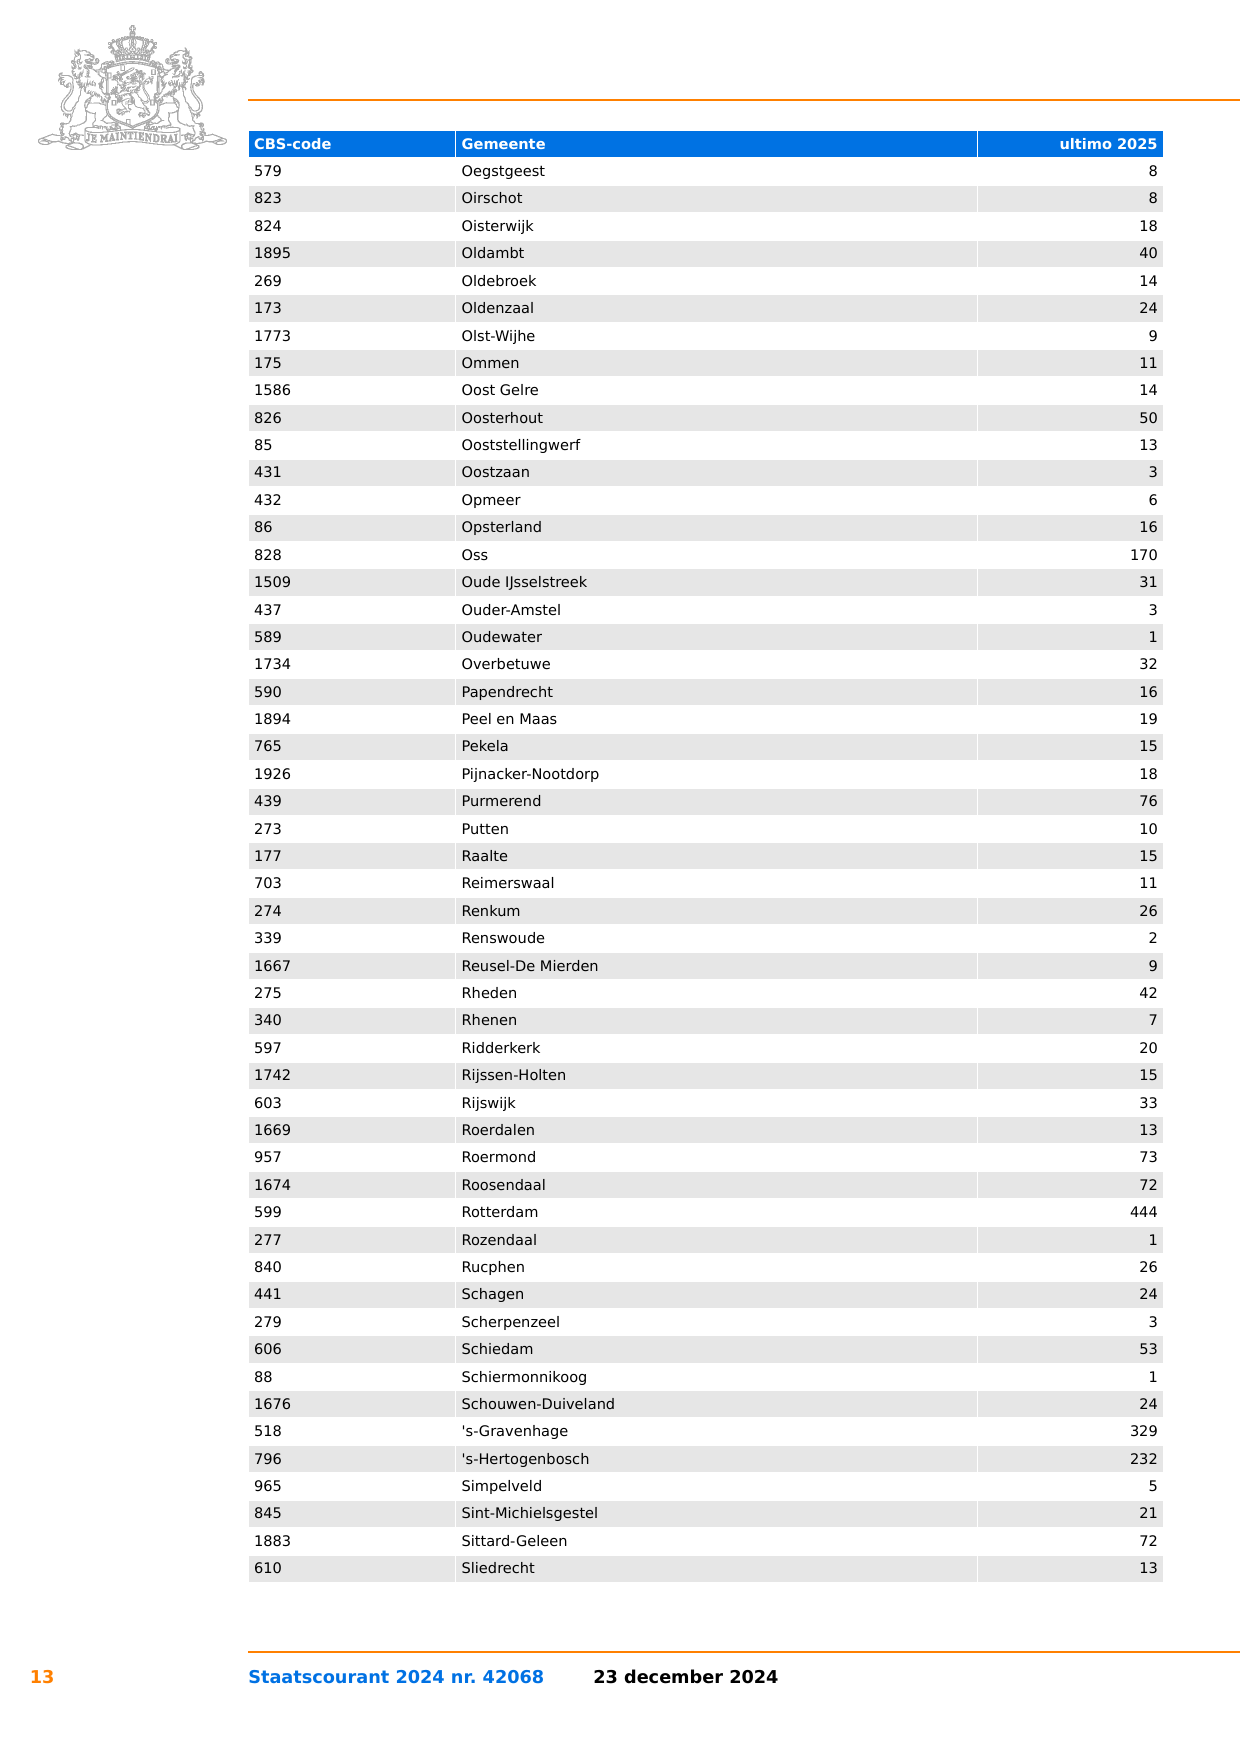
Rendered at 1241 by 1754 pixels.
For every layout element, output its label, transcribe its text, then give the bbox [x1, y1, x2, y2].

table_cell Oss [456, 542, 977, 568]
table_cell 1926 [249, 761, 455, 787]
table_cell 13 [978, 432, 1163, 459]
table_cell 88 [249, 1364, 455, 1390]
table_cell Olst-Wijhe [456, 323, 977, 349]
table_cell 437 [249, 597, 455, 623]
table_cell 72 [978, 1172, 1163, 1198]
table_cell 9 [978, 323, 1163, 349]
table_cell 765 [249, 734, 455, 760]
picture [38, 25, 227, 150]
table_cell 9 [978, 953, 1163, 979]
table_cell 86 [249, 515, 455, 541]
table_cell Oosterhout [456, 405, 977, 431]
table_cell 8 [978, 158, 1163, 185]
table_cell 269 [249, 268, 455, 294]
table_cell Ooststellingwerf [456, 432, 977, 459]
table_cell 273 [249, 816, 455, 842]
table_cell 597 [249, 1035, 455, 1061]
table_header CBS-code [249, 131, 455, 157]
table_cell Simpelveld [456, 1473, 977, 1500]
table_cell 3 [978, 1309, 1163, 1335]
table_cell 441 [249, 1282, 455, 1308]
table_cell 15 [978, 734, 1163, 760]
table_cell 8 [978, 186, 1163, 212]
table_cell 1509 [249, 569, 455, 596]
table_cell Scherpenzeel [456, 1309, 977, 1335]
table_cell 177 [249, 843, 455, 869]
table_cell 's-Hertogenbosch [456, 1446, 977, 1472]
table_cell Opsterland [456, 515, 977, 541]
table_cell 1742 [249, 1063, 455, 1089]
table_header Gemeente [456, 131, 977, 157]
table_cell Pekela [456, 734, 977, 760]
table_cell Reusel-De Mierden [456, 953, 977, 979]
table_cell 1669 [249, 1117, 455, 1143]
table_cell 53 [978, 1336, 1163, 1363]
table_cell 589 [249, 624, 455, 650]
table_cell Papendrecht [456, 679, 977, 705]
table_cell 7 [978, 1008, 1163, 1034]
table_cell 175 [249, 350, 455, 376]
table_cell 1667 [249, 953, 455, 979]
table_cell 1894 [249, 706, 455, 733]
table_cell 606 [249, 1336, 455, 1363]
table_cell 24 [978, 295, 1163, 322]
table_cell Rucphen [456, 1254, 977, 1281]
table_cell 432 [249, 487, 455, 513]
table_cell Oisterwijk [456, 213, 977, 239]
table_cell 5 [978, 1473, 1163, 1500]
table_cell 1 [978, 1227, 1163, 1253]
table_cell 31 [978, 569, 1163, 596]
table_cell 603 [249, 1090, 455, 1116]
table_cell Putten [456, 816, 977, 842]
table_cell 73 [978, 1145, 1163, 1171]
table_cell 840 [249, 1254, 455, 1281]
table_cell 18 [978, 213, 1163, 239]
table_cell 3 [978, 597, 1163, 623]
table_cell 1734 [249, 651, 455, 678]
table_cell 6 [978, 487, 1163, 513]
table_cell Roosendaal [456, 1172, 977, 1198]
table_cell 11 [978, 350, 1163, 376]
table_cell Sliedrecht [456, 1556, 977, 1582]
table_cell Rheden [456, 980, 977, 1007]
table_cell Oostzaan [456, 460, 977, 486]
table_cell 170 [978, 542, 1163, 568]
table_cell 828 [249, 542, 455, 568]
table_cell 590 [249, 679, 455, 705]
table_cell Oirschot [456, 186, 977, 212]
table_cell Oldenzaal [456, 295, 977, 322]
table_cell 1676 [249, 1391, 455, 1417]
table_cell 329 [978, 1419, 1163, 1445]
table_cell Reimerswaal [456, 871, 977, 897]
table_cell 579 [249, 158, 455, 185]
table_cell Pijnacker-Nootdorp [456, 761, 977, 787]
table_cell 1773 [249, 323, 455, 349]
table_cell 232 [978, 1446, 1163, 1472]
table_cell 275 [249, 980, 455, 1007]
table_cell Oude IJsselstreek [456, 569, 977, 596]
table_cell Oudewater [456, 624, 977, 650]
table_cell 40 [978, 241, 1163, 267]
table_cell 796 [249, 1446, 455, 1472]
table_cell 1 [978, 1364, 1163, 1390]
table_cell Rotterdam [456, 1199, 977, 1226]
table_cell 11 [978, 871, 1163, 897]
table_cell 703 [249, 871, 455, 897]
table_cell 2 [978, 925, 1163, 952]
table_cell 845 [249, 1501, 455, 1527]
table_cell Ommen [456, 350, 977, 376]
table_cell Oegstgeest [456, 158, 977, 185]
table_cell 173 [249, 295, 455, 322]
table_cell 72 [978, 1528, 1163, 1554]
table_cell 444 [978, 1199, 1163, 1226]
table_cell 26 [978, 898, 1163, 924]
table_cell 42 [978, 980, 1163, 1007]
table_cell Raalte [456, 843, 977, 869]
table_cell Overbetuwe [456, 651, 977, 678]
table_cell 1883 [249, 1528, 455, 1554]
table_cell 's-Gravenhage [456, 1419, 977, 1445]
table_cell 16 [978, 679, 1163, 705]
table_cell 1586 [249, 378, 455, 404]
table_cell Schagen [456, 1282, 977, 1308]
table_cell 339 [249, 925, 455, 952]
table_cell 518 [249, 1419, 455, 1445]
table_cell 1 [978, 624, 1163, 650]
table_header ultimo 2025 [978, 131, 1163, 157]
table_cell 13 [978, 1556, 1163, 1582]
table_cell 33 [978, 1090, 1163, 1116]
table_cell 24 [978, 1282, 1163, 1308]
table_cell 3 [978, 460, 1163, 486]
table_cell Schiermonnikoog [456, 1364, 977, 1390]
table_cell 50 [978, 405, 1163, 431]
table_cell 14 [978, 268, 1163, 294]
table_cell 21 [978, 1501, 1163, 1527]
table_cell Schiedam [456, 1336, 977, 1363]
table_cell 965 [249, 1473, 455, 1500]
table_cell 26 [978, 1254, 1163, 1281]
table_cell Rozendaal [456, 1227, 977, 1253]
table_cell Roermond [456, 1145, 977, 1171]
table_cell 32 [978, 651, 1163, 678]
table_cell Ridderkerk [456, 1035, 977, 1061]
table_cell Oost Gelre [456, 378, 977, 404]
table_cell Purmerend [456, 789, 977, 815]
table_cell 14 [978, 378, 1163, 404]
table_cell Renswoude [456, 925, 977, 952]
table_cell Rijssen-Holten [456, 1063, 977, 1089]
table_cell 431 [249, 460, 455, 486]
table_cell 1895 [249, 241, 455, 267]
table_cell Schouwen-Duiveland [456, 1391, 977, 1417]
table_cell 24 [978, 1391, 1163, 1417]
table_cell 19 [978, 706, 1163, 733]
table_cell Roerdalen [456, 1117, 977, 1143]
table_cell Ouder-Amstel [456, 597, 977, 623]
table_cell 279 [249, 1309, 455, 1335]
table_cell 826 [249, 405, 455, 431]
table_cell Renkum [456, 898, 977, 924]
table_cell 957 [249, 1145, 455, 1171]
table_cell 15 [978, 1063, 1163, 1089]
table_cell 824 [249, 213, 455, 239]
table_cell 16 [978, 515, 1163, 541]
table_cell 610 [249, 1556, 455, 1582]
table_cell 823 [249, 186, 455, 212]
table_cell Sint-Michielsgestel [456, 1501, 977, 1527]
table_cell Sittard-Geleen [456, 1528, 977, 1554]
table_cell 10 [978, 816, 1163, 842]
table_cell 13 [978, 1117, 1163, 1143]
table_cell 76 [978, 789, 1163, 815]
table_cell 85 [249, 432, 455, 459]
table_cell Oldambt [456, 241, 977, 267]
table_cell 15 [978, 843, 1163, 869]
table_cell Opmeer [456, 487, 977, 513]
table_cell 1674 [249, 1172, 455, 1198]
table_cell 340 [249, 1008, 455, 1034]
table_cell 599 [249, 1199, 455, 1226]
table_cell 439 [249, 789, 455, 815]
table_cell Peel en Maas [456, 706, 977, 733]
table_cell 18 [978, 761, 1163, 787]
table_cell Oldebroek [456, 268, 977, 294]
table_cell 277 [249, 1227, 455, 1253]
table_cell 274 [249, 898, 455, 924]
table_cell 20 [978, 1035, 1163, 1061]
table_cell Rijswijk [456, 1090, 977, 1116]
table_cell Rhenen [456, 1008, 977, 1034]
